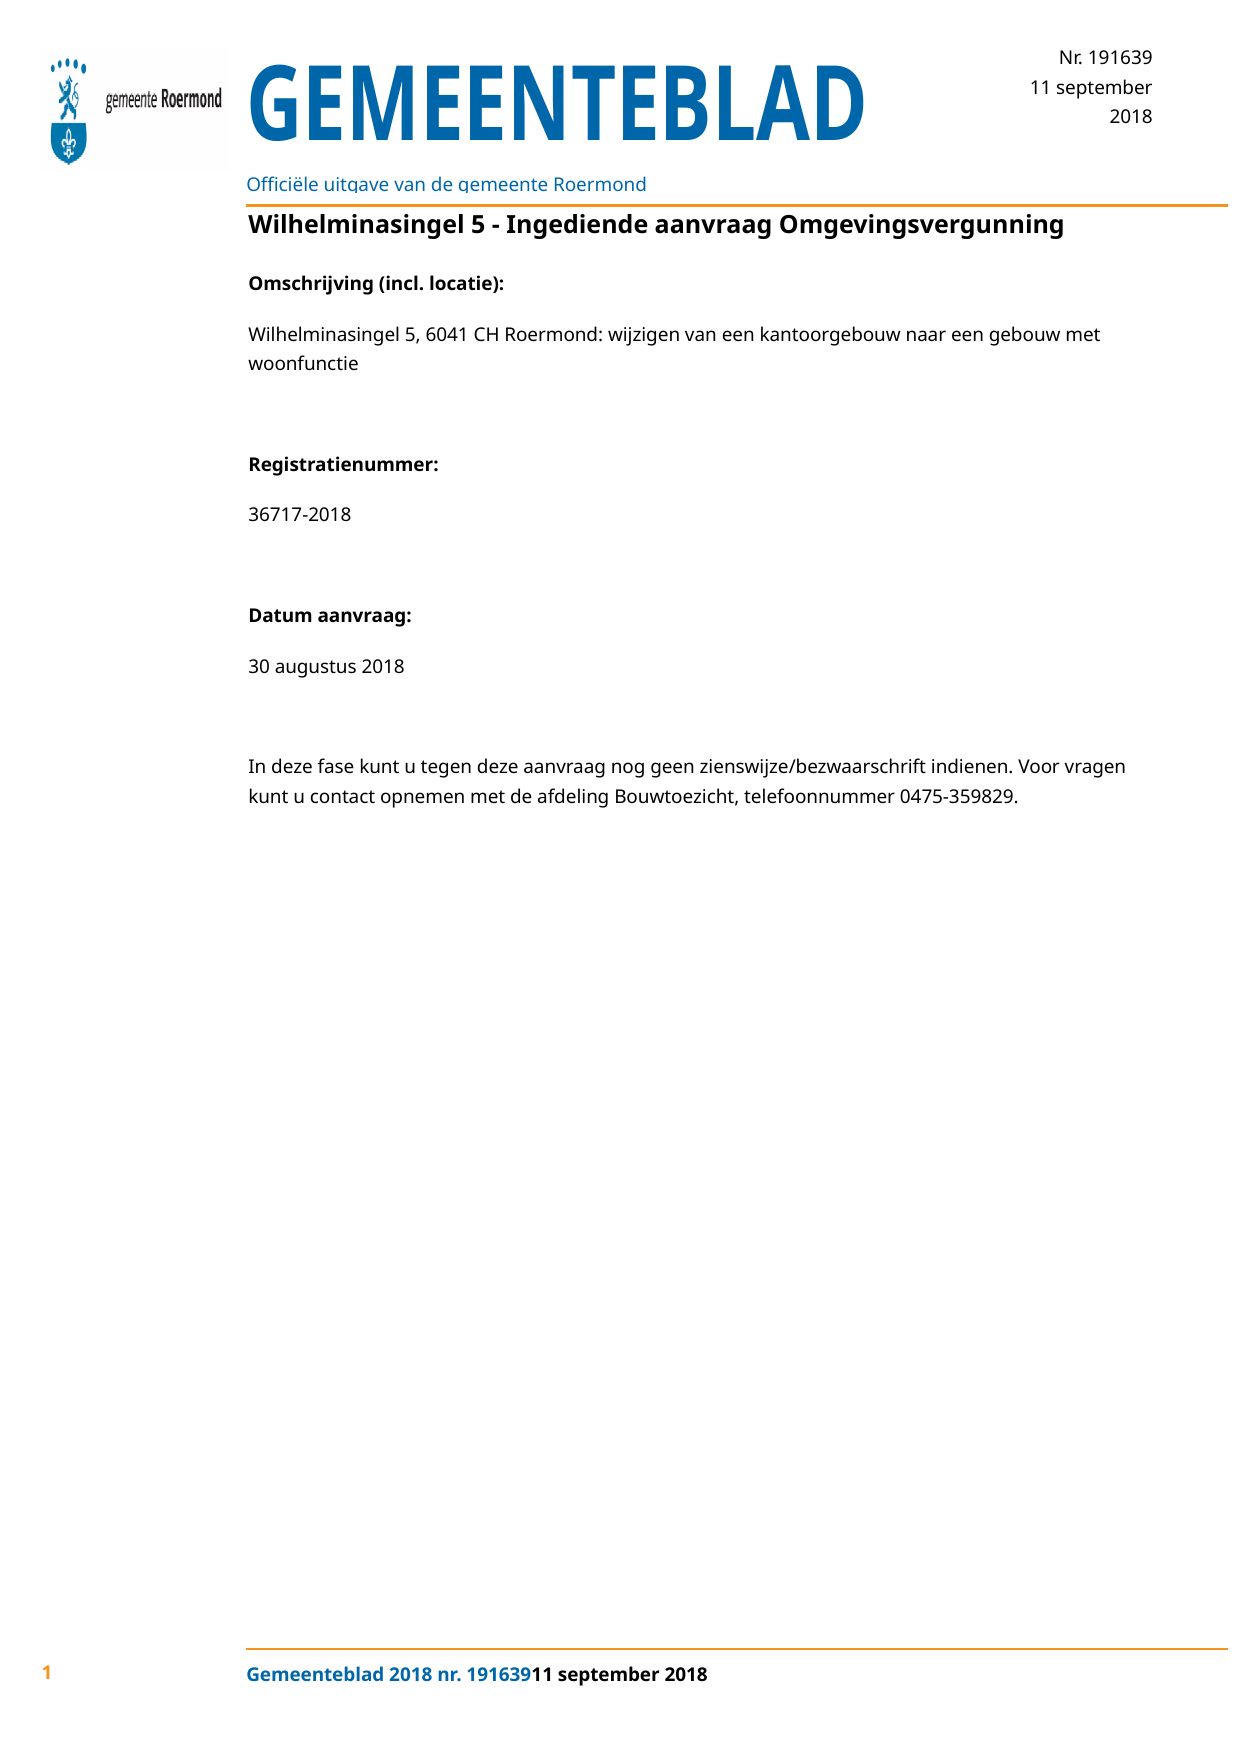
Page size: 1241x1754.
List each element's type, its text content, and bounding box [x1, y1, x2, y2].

text Datum aanvraag: [248, 602, 1152, 628]
text Omschrijving (incl. locatie): [248, 270, 1152, 296]
text Registratienummer: [248, 451, 1152, 477]
text 36717-2018 [248, 502, 1152, 527]
text In deze fase kunt u tegen deze aanvraag nog geen zienswijze/bezwaarschrift indienen. Voor vragen kunt u contact opnemen met de afdeling Bouwtoezicht, telefoonnummer 0475-359829. [248, 754, 1152, 809]
text Wilhelminasingel 5, 6041 CH Roermond: wijzigen van een kantoorgebouw naar een gebouw met woonfunctie [248, 321, 1152, 376]
text Wilhelminasingel 5 - Ingediende aanvraag Omgevingsvergunning [248, 207, 1152, 241]
picture [41, 47, 231, 172]
text 30 augustus 2018 [248, 653, 1152, 678]
